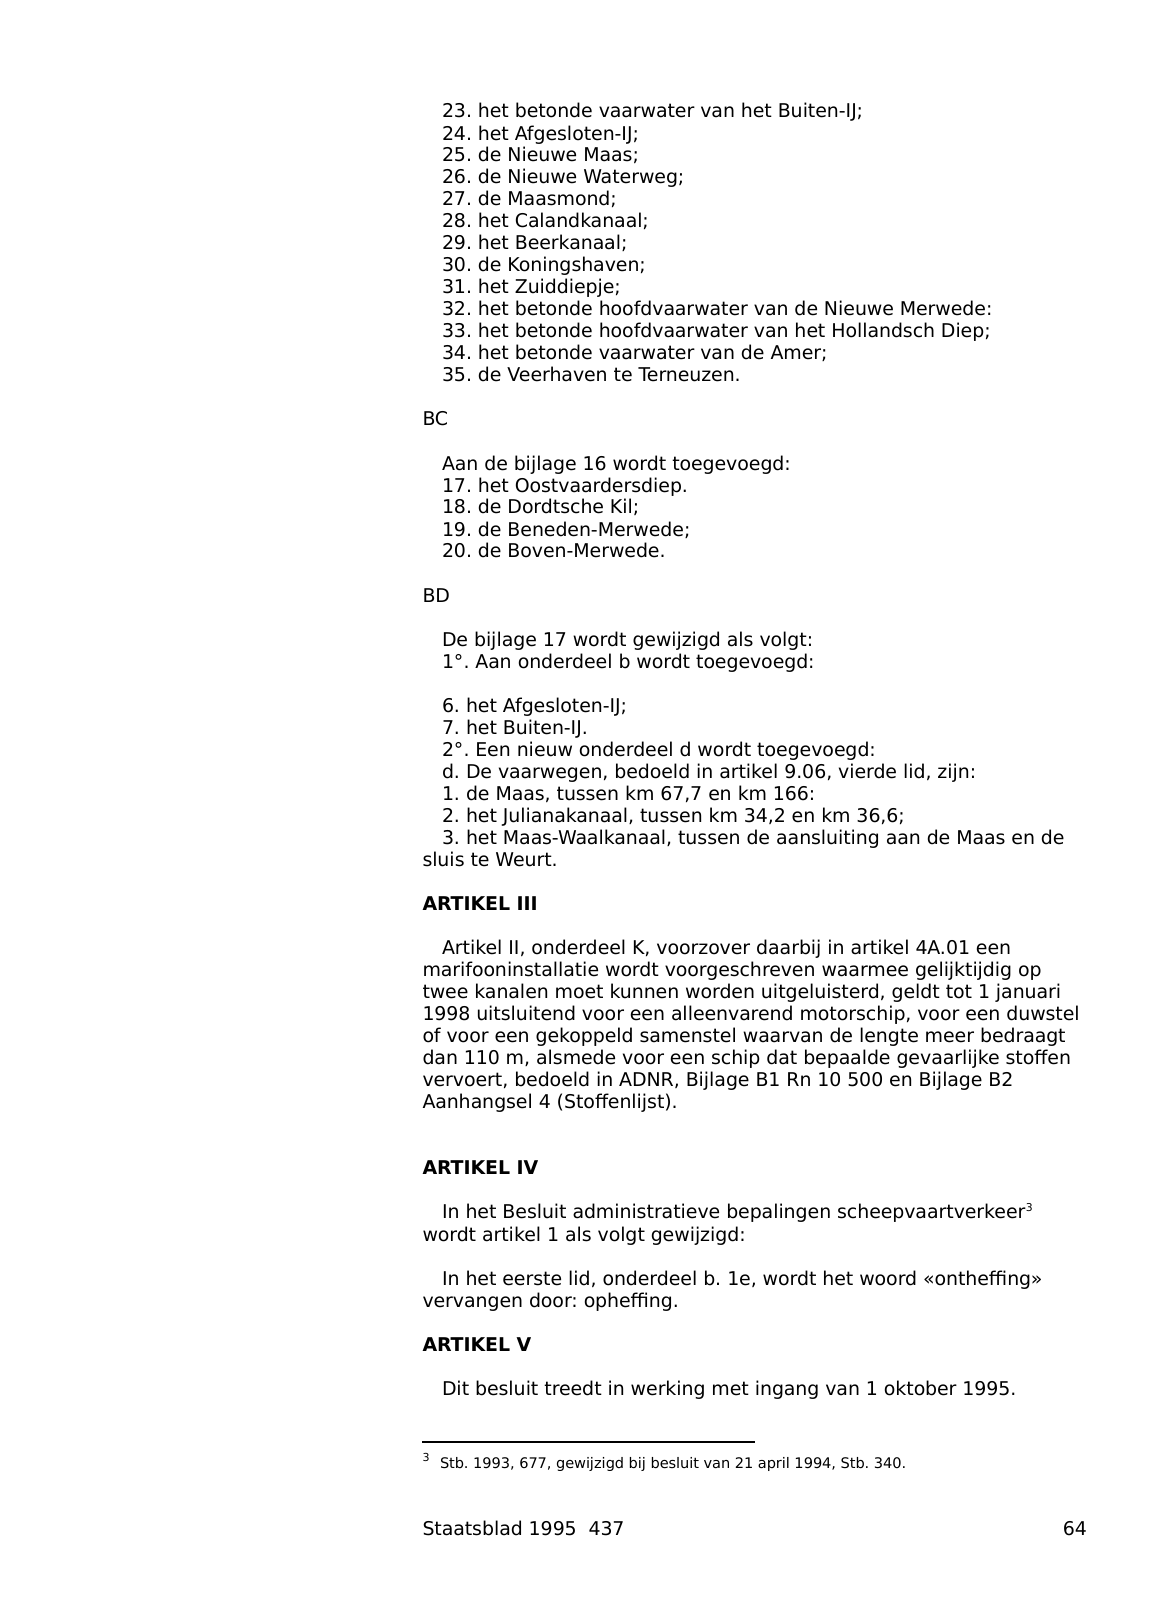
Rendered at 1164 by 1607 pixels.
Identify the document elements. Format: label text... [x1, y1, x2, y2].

text Aan de bijlage 16 wordt toegevoegd: [422, 452, 1087, 474]
text 35. de Veerhaven te Terneuzen. [422, 364, 1087, 386]
text 20. de Boven-Merwede. [422, 540, 1087, 562]
text 17. het Oostvaardersdiep. [422, 474, 1087, 496]
text 2. het Julianakanaal, tussen km 34,2 en km 36,6; [422, 805, 1087, 827]
text In het Besluit administratieve bepalingen scheepvaartverkeer wordt artikel 1 als volgt gewijzigd: [422, 1201, 1087, 1245]
text 27. de Maasmond; [422, 188, 1087, 210]
text 34. het betonde vaarwater van de Amer; [422, 342, 1087, 364]
text 29. het Beerkanaal; [422, 232, 1087, 254]
text 24. het Afgesloten-IJ; [422, 122, 1087, 144]
text 33. het betonde hoofdvaarwater van het Hollandsch Diep; [422, 320, 1087, 342]
text Dit besluit treedt in werking met ingang van 1 oktober 1995. [422, 1378, 1087, 1400]
text 7. het Buiten-IJ. [422, 717, 1087, 739]
text 3. het Maas-Waalkanaal, tussen de aansluiting aan de Maas en de sluis te Weurt. [422, 827, 1087, 871]
text 18. de Dordtsche Kil; [422, 496, 1087, 518]
text BD [422, 584, 1087, 607]
text 1°. Aan onderdeel b wordt toegevoegd: [422, 651, 1087, 673]
text 6. het Afgesloten-IJ; [422, 695, 1087, 717]
text 31. het Zuiddiepje; [422, 276, 1087, 298]
text Stb. 1993, 677, gewijzigd bij besluit van 21 april 1994, Stb. 340. [422, 1451, 1087, 1473]
text 26. de Nieuwe Waterweg; [422, 166, 1087, 188]
text De bijlage 17 wordt gewijzigd als volgt: [422, 629, 1087, 651]
text 32. het betonde hoofdvaarwater van de Nieuwe Merwede: [422, 298, 1087, 320]
subtitle ARTIKEL V [422, 1334, 1087, 1356]
text Artikel II, onderdeel K, voorzover daarbij in artikel 4A.01 een marifooninstallatie wordt voorgeschreven waarmee gelijktijdig op twee kanalen moet kunnen worden uitgeluisterd, geldt tot 1 januari 1998 uitsluitend voor een alleenvarend motorschip, voor een duwstel of voor een gekoppeld samenstel waarvan de lengte meer bedraagt dan 110 m, alsmede voor een schip dat bepaalde gevaarlijke stoffen vervoert, bedoeld in ADNR, Bijlage B1 Rn 10 500 en Bijlage B2 Aanhangsel 4 (Stoffenlijst). [422, 937, 1087, 1113]
text d. De vaarwegen, bedoeld in artikel 9.06, vierde lid, zijn: [422, 761, 1087, 783]
text 25. de Nieuwe Maas; [422, 144, 1087, 166]
text 28. het Calandkanaal; [422, 210, 1087, 232]
text 30. de Koningshaven; [422, 254, 1087, 276]
text 23. het betonde vaarwater van het Buiten-IJ; [422, 100, 1087, 122]
text 1. de Maas, tussen km 67,7 en km 166: [422, 783, 1087, 805]
text BC [422, 408, 1087, 430]
text 2°. Een nieuw onderdeel d wordt toegevoegd: [422, 739, 1087, 761]
text In het eerste lid, onderdeel b. 1e, wordt het woord «ontheffing» vervangen door: opheffing. [422, 1268, 1087, 1312]
subtitle ARTIKEL IV [422, 1157, 1087, 1179]
subtitle ARTIKEL III [422, 893, 1087, 915]
text 19. de Beneden-Merwede; [422, 518, 1087, 540]
